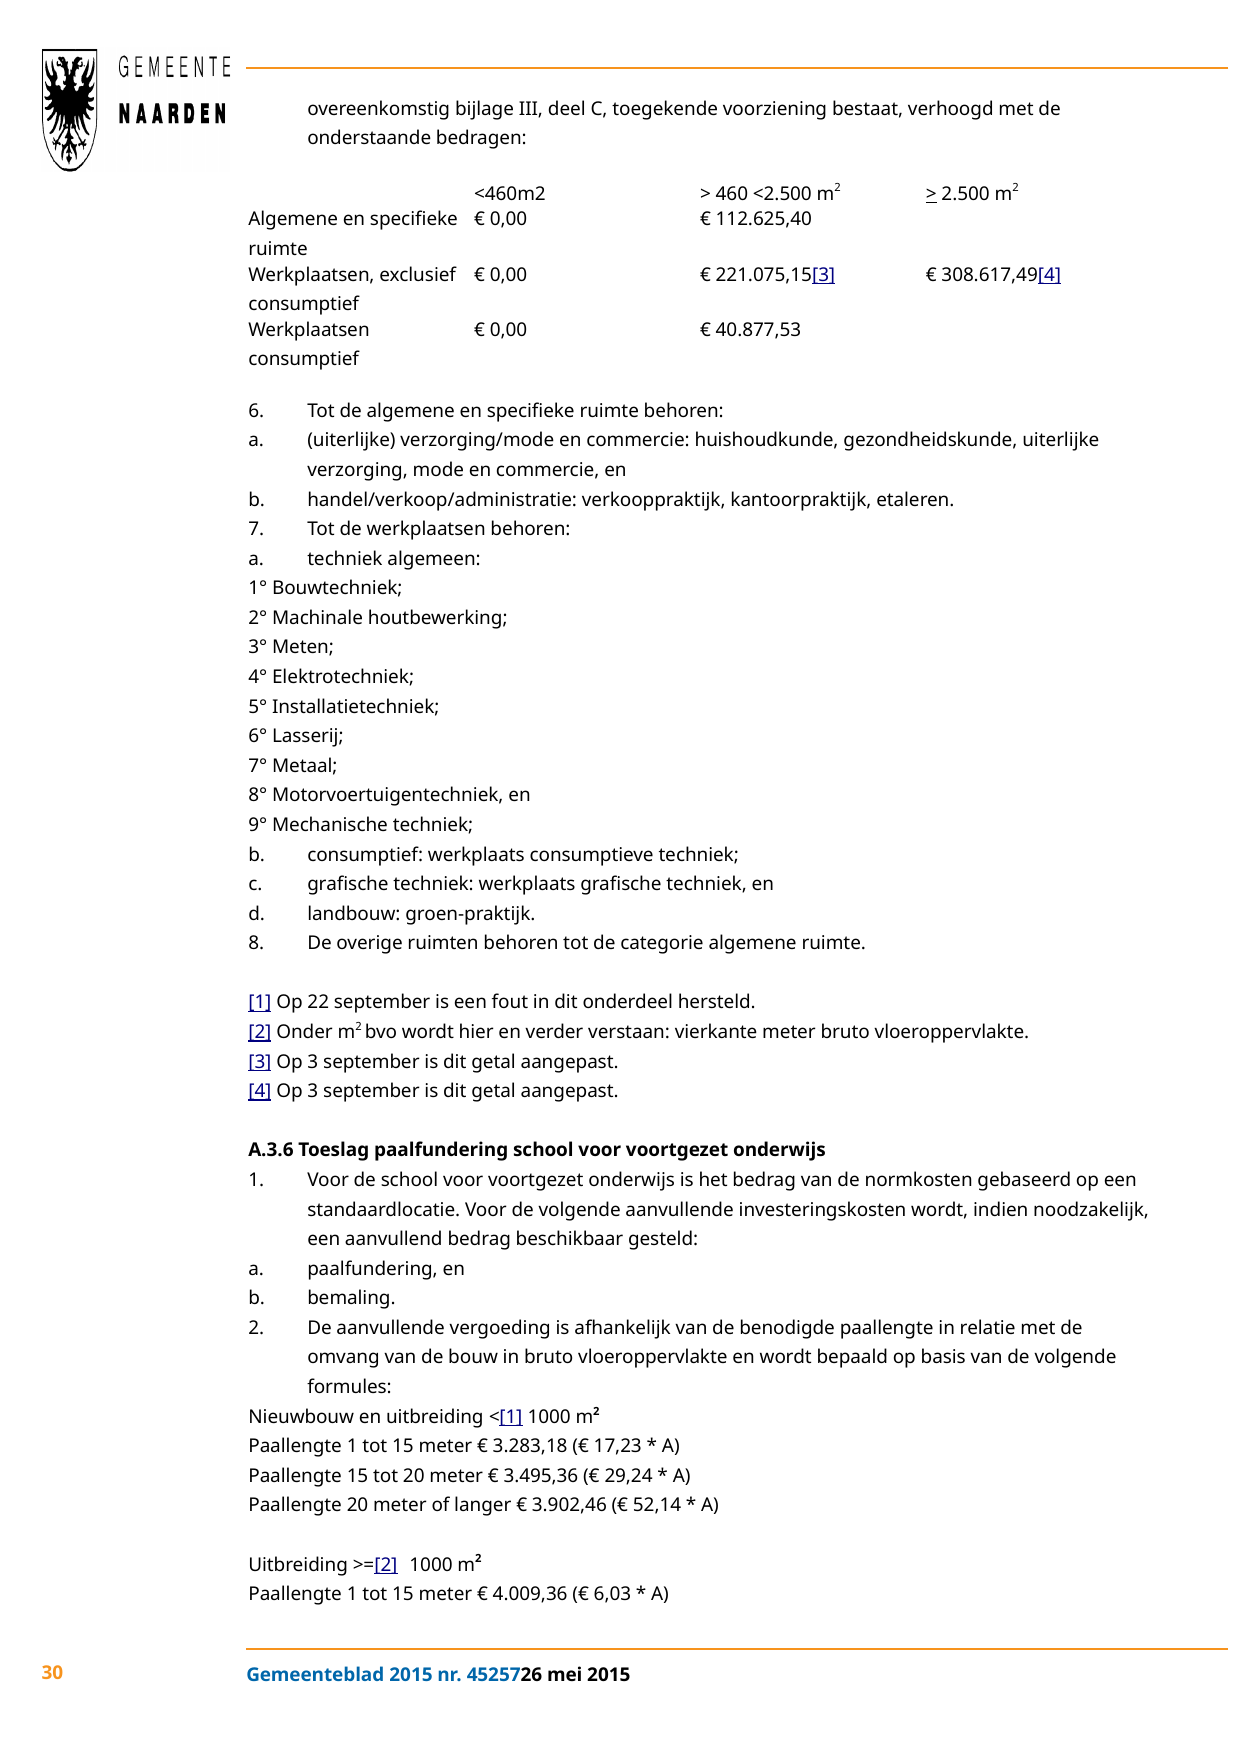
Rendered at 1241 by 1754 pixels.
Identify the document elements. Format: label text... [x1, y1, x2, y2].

text [2] Onder m2 bvo wordt hier en verder verstaan: vierkante meter bruto vloeroppervlakte. [248, 1018, 1152, 1044]
text 1° Bouwtechniek; [248, 574, 1152, 600]
table_cell Algemene en specifieke ruimte [248, 205, 474, 261]
list handel/verkoop/administratie: verkooppraktijk, kantoorpraktijk, etaleren. [248, 486, 1152, 512]
text Paallengte 1 tot 15 meter € 4.009,36 (€ 6,03 * A) [248, 1580, 1152, 1606]
table_cell € 40.877,53 [700, 316, 926, 371]
table_cell € 221.075,15[3] [700, 261, 926, 316]
text Uitbreiding >=[2] 1000 m2 [248, 1551, 1152, 1577]
text Paallengte 20 meter of langer € 3.902,46 (€ 52,14 * A) [248, 1492, 1152, 1517]
text 8° Motorvoertuigentechniek, en [248, 782, 1152, 807]
text 9° Mechanische techniek; [248, 811, 1152, 837]
table_cell € 308.617,49[4] [926, 261, 1152, 316]
list Voor de school voor voortgezet onderwijs is het bedrag van de normkosten gebaseerd op een standaardlocatie. Voor de volgende aanvullende investeringskosten wordt, indien noodzakelijk, een aanvullend bedrag beschikbaar gesteld: [248, 1166, 1152, 1251]
text Paallengte 1 tot 15 meter € 3.283,18 (€ 17,23 * A) [248, 1432, 1152, 1458]
table_header [248, 180, 474, 205]
text 7° Metaal; [248, 752, 1152, 778]
list grafische techniek: werkplaats grafische techniek, en [248, 870, 1152, 896]
list De overige ruimten behoren tot de categorie algemene ruimte. [248, 929, 1152, 955]
list De aanvullende vergoeding is afhankelijk van de benodigde paallengte in relatie met de omvang van de bouw in bruto vloeroppervlakte en wordt bepaald op basis van de volgende formules: [248, 1314, 1152, 1399]
text 2° Machinale houtbewerking; [248, 604, 1152, 630]
list Tot de werkplaatsen behoren: [248, 515, 1152, 541]
text [4] Op 3 september is dit getal aangepast. [248, 1077, 1152, 1103]
text 6° Lasserij; [248, 722, 1152, 748]
list overeenkomstig bijlage III, deel C, toegekende voorziening bestaat, verhoogd met de onderstaande bedragen: [248, 95, 1152, 150]
list paalfundering, en [248, 1255, 1152, 1281]
list bemaling. [248, 1284, 1152, 1310]
table_header > 2.500 m2 [926, 180, 1152, 205]
list Tot de algemene en specifieke ruimte behoren: [248, 397, 1152, 423]
list techniek algemeen: [248, 545, 1152, 571]
text [3] Op 3 september is dit getal aangepast. [248, 1048, 1152, 1074]
text Nieuwbouw en uitbreiding <[1] 1000 m2 [248, 1403, 1152, 1429]
table_cell € 0,00 [474, 316, 700, 371]
picture [41, 47, 231, 172]
text A.3.6 Toeslag paalfundering school voor voortgezet onderwijs [248, 1137, 1152, 1162]
text 4° Elektrotechniek; [248, 663, 1152, 689]
table_cell € 0,00 [474, 205, 700, 261]
table_cell € 112.625,40 [700, 205, 926, 261]
text 5° Installatietechniek; [248, 693, 1152, 719]
table_header > 460 <2.500 m2 [700, 180, 926, 205]
list landbouw: groen-praktijk. [248, 900, 1152, 926]
list (uiterlijke) verzorging/mode en commercie: huishoudkunde, gezondheidskunde, uiterlijke verzorging, mode en commercie, en [248, 427, 1152, 482]
text Paallengte 15 tot 20 meter € 3.495,36 (€ 29,24 * A) [248, 1462, 1152, 1488]
text 3° Meten; [248, 634, 1152, 659]
table_cell Werkplaatsen consumptief [248, 316, 474, 371]
table_header <460m2 [474, 180, 700, 205]
text [1] Op 22 september is een fout in dit onderdeel hersteld. [248, 989, 1152, 1014]
table_cell Werkplaatsen, exclusief consumptief [248, 261, 474, 316]
list consumptief: werkplaats consumptieve techniek; [248, 841, 1152, 867]
table_cell € 0,00 [474, 261, 700, 316]
